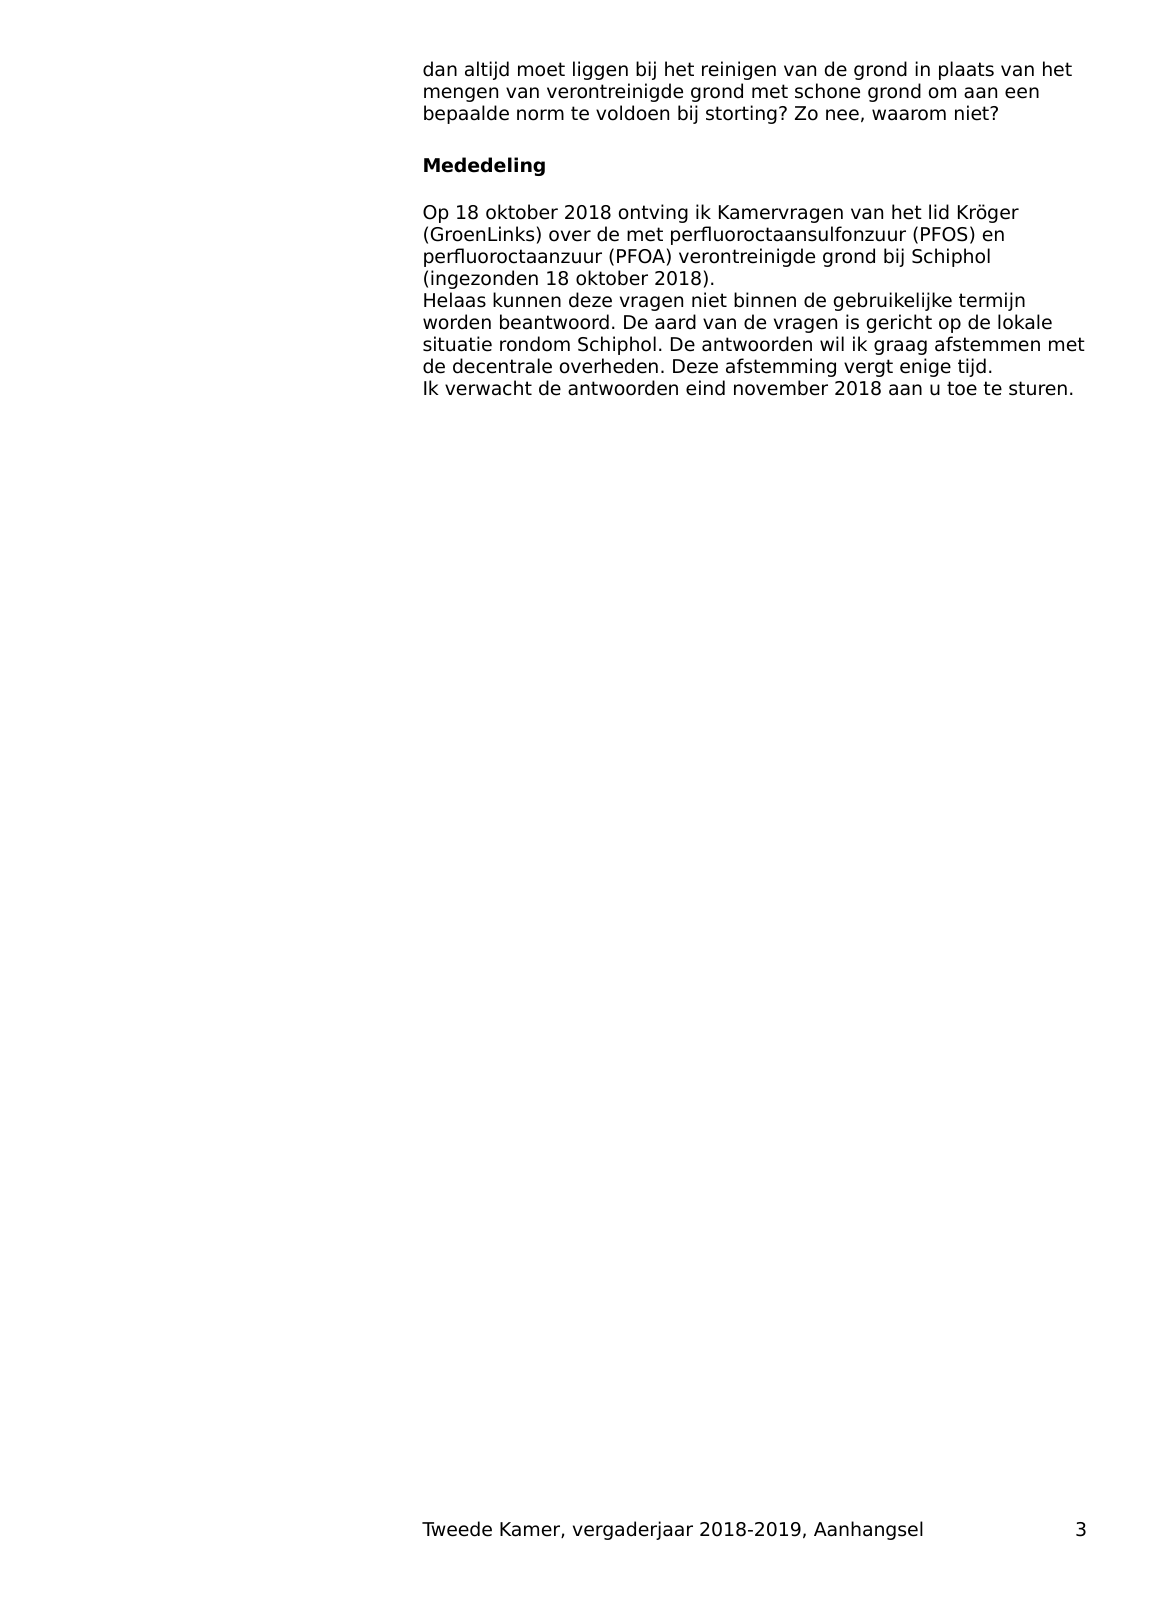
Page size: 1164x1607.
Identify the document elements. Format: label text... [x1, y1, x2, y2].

text Helaas kunnen deze vragen niet binnen de gebruikelijke termijn worden beantwoord. De aard van de vragen is gericht op de lokale situatie rondom Schiphol. De antwoorden wil ik graag afstemmen met de decentrale overheden. Deze afstemming vergt enige tijd. [422, 290, 1087, 378]
text Op 18 oktober 2018 ontving ik Kamervragen van het lid Kröger (GroenLinks) over de met perfluoroctaansulfonzuur (PFOS) en perfluoroctaanzuur (PFOA) verontreinigde grond bij Schiphol (ingezonden 18 oktober 2018). [422, 202, 1087, 290]
text dan altijd moet liggen bij het reinigen van de grond in plaats van het mengen van verontreinigde grond met schone grond om aan een bepaalde norm te voldoen bij storting? Zo nee, waarom niet? [422, 59, 1087, 125]
text Ik verwacht de antwoorden eind november 2018 aan u toe te sturen. [422, 378, 1087, 400]
subtitle Mededeling [422, 155, 1087, 177]
